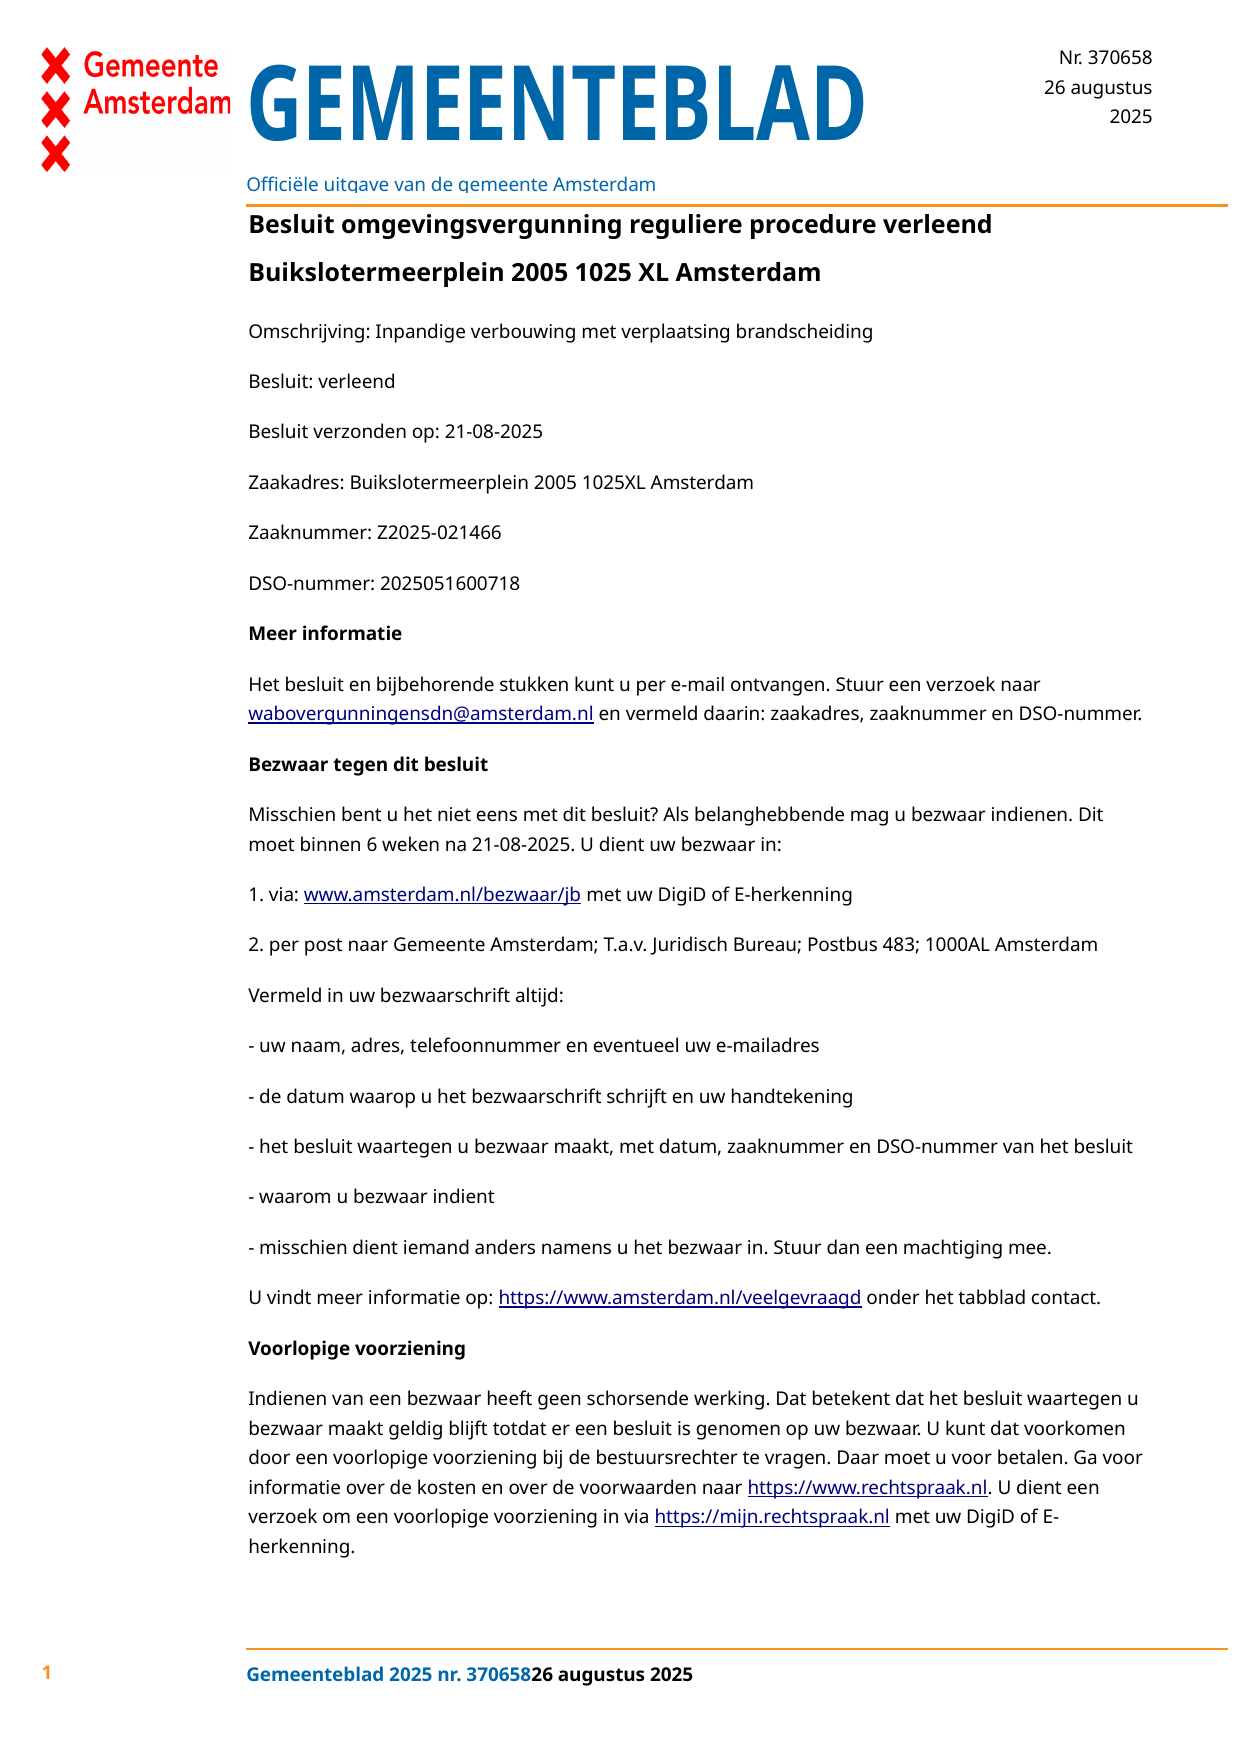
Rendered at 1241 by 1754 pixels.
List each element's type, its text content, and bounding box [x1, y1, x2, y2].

text Zaakadres: Buikslotermeerplein 2005 1025XL Amsterdam [248, 469, 1152, 495]
text Voorlopige voorziening [248, 1335, 1152, 1361]
text Vermeld in uw bezwaarschrift altijd: [248, 982, 1152, 1008]
text Misschien bent u het niet eens met dit besluit? Als belanghebbende mag u bezwaar indienen. Dit moet binnen 6 weken na 21-08-2025. U dient uw bezwaar in: [248, 801, 1152, 857]
text - misschien dient iemand anders namens u het bezwaar in. Stuur dan een machtiging mee. [248, 1234, 1152, 1260]
text Indienen van een bezwaar heeft geen schorsende werking. Dat betekent dat het besluit waartegen u bezwaar maakt geldig blijft totdat er een besluit is genomen op uw bezwaar. U kunt dat voorkomen door een voorlopige voorziening bij de bestuursrechter te vragen. Daar moet u voor betalen. Ga voor informatie over de kosten en over de voorwaarden naar https://www.rechtspraak.nl. U dient een verzoek om een voorlopige voorziening in via https://mijn.rechtspraak.nl met uw DigiD of E-herkenning. [248, 1385, 1152, 1559]
text Bezwaar tegen dit besluit [248, 751, 1152, 777]
text U vindt meer informatie op: https://www.amsterdam.nl/veelgevraagd onder het tabblad contact. [248, 1284, 1152, 1310]
text Besluit omgevingsvergunning reguliere procedure verleend Buikslotermeerplein 2005 1025 XL Amsterdam [248, 207, 1152, 288]
picture [41, 47, 231, 172]
text Besluit: verleend [248, 368, 1152, 394]
text Omschrijving: Inpandige verbouwing met verplaatsing brandscheiding [248, 318, 1152, 344]
text 1. via: www.amsterdam.nl/bezwaar/jb met uw DigiD of E-herkenning [248, 881, 1152, 907]
text - waarom u bezwaar indient [248, 1184, 1152, 1209]
text DSO-nummer: 2025051600718 [248, 570, 1152, 596]
text - uw naam, adres, telefoonnummer en eventueel uw e-mailadres [248, 1032, 1152, 1058]
text - de datum waarop u het bezwaarschrift schrijft en uw handtekening [248, 1083, 1152, 1109]
text Het besluit en bijbehorende stukken kunt u per e-mail ontvangen. Stuur een verzoek naar wabovergunningensdn@amsterdam.nl en vermeld daarin: zaakadres, zaaknummer en DSO-nummer. [248, 671, 1152, 726]
text - het besluit waartegen u bezwaar maakt, met datum, zaaknummer en DSO-nummer van het besluit [248, 1133, 1152, 1159]
text Meer informatie [248, 620, 1152, 646]
text Zaaknummer: Z2025-021466 [248, 519, 1152, 545]
text 2. per post naar Gemeente Amsterdam; T.a.v. Juridisch Bureau; Postbus 483; 1000AL Amsterdam [248, 932, 1152, 957]
text Besluit verzonden op: 21-08-2025 [248, 419, 1152, 444]
